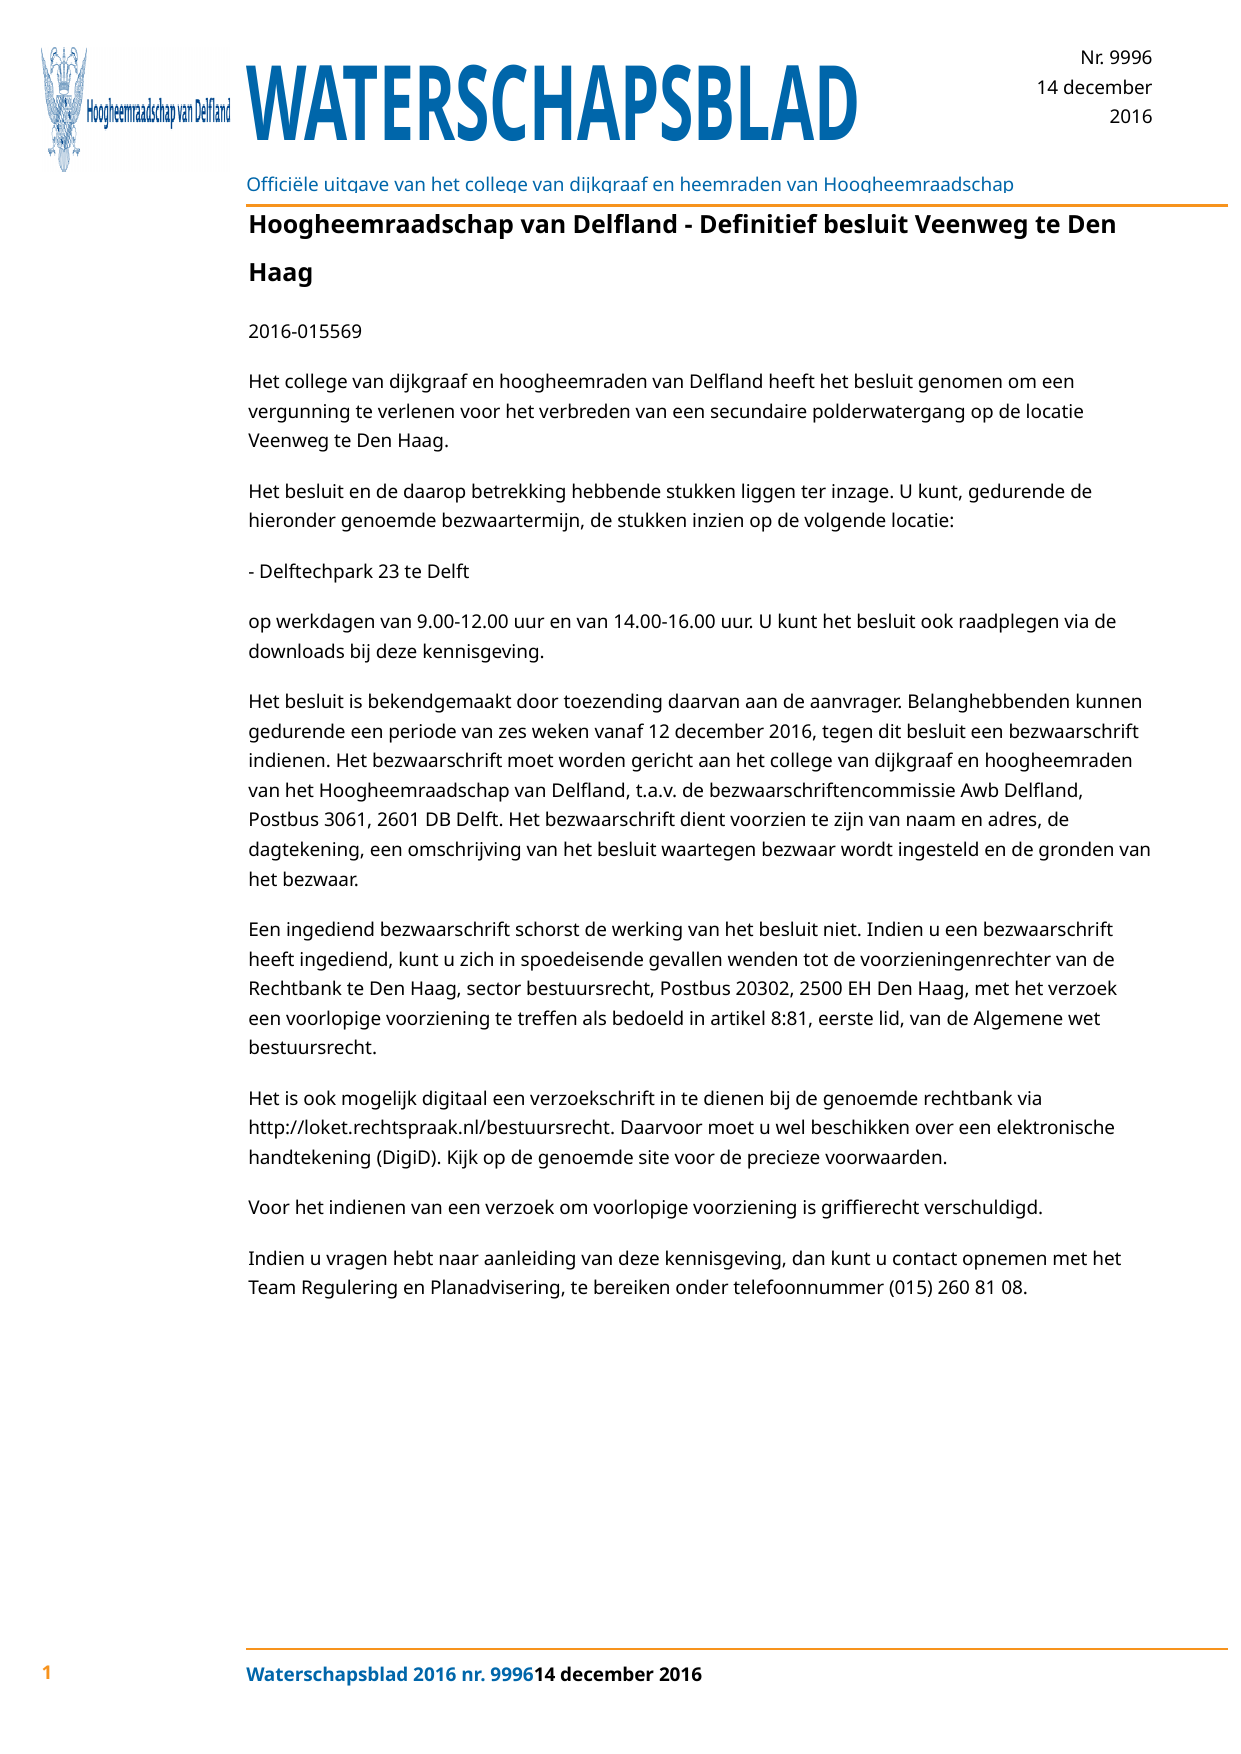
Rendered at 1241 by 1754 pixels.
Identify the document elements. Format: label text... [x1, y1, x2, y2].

text Voor het indienen van een verzoek om voorlopige voorziening is griffierecht verschuldigd. [248, 1194, 1152, 1220]
text Het besluit is bekendgemaakt door toezending daarvan aan de aanvrager. Belanghebbenden kunnen gedurende een periode van zes weken vanaf 12 december 2016, tegen dit besluit een bezwaarschrift indienen. Het bezwaarschrift moet worden gericht aan het college van dijkgraaf en hoogheemraden van het Hoogheemraadschap van Delfland, t.a.v. de bezwaarschriftencommissie Awb Delfland, Postbus 3061, 2601 DB Delft. Het bezwaarschrift dient voorzien te zijn van naam en adres, de dagtekening, een omschrijving van het besluit waartegen bezwaar wordt ingesteld en de gronden van het bezwaar. [248, 688, 1152, 892]
text Het besluit en de daarop betrekking hebbende stukken liggen ter inzage. U kunt, gedurende de hieronder genoemde bezwaartermijn, de stukken inzien op de volgende locatie: [248, 478, 1152, 533]
text Het is ook mogelijk digitaal een verzoekschrift in te dienen bij de genoemde rechtbank via http://loket.rechtspraak.nl/bestuursrecht. Daarvoor moet u wel beschikken over een elektronische handtekening (DigiD). Kijk op de genoemde site voor de precieze voorwaarden. [248, 1085, 1152, 1170]
picture [41, 47, 231, 172]
text op werkdagen van 9.00-12.00 uur en van 14.00-16.00 uur. U kunt het besluit ook raadplegen via de downloads bij deze kennisgeving. [248, 608, 1152, 664]
text 2016-015569 [248, 318, 1152, 344]
text Hoogheemraadschap van Delfland - Definitief besluit Veenweg te Den Haag [248, 207, 1152, 288]
text Het college van dijkgraaf en hoogheemraden van Delfland heeft het besluit genomen om een vergunning te verlenen voor het verbreden van een secundaire polderwatergang op de locatie Veenweg te Den Haag. [248, 368, 1152, 453]
text Indien u vragen hebt naar aanleiding van deze kennisgeving, dan kunt u contact opnemen met het Team Regulering en Planadvisering, te bereiken onder telefoonnummer (015) 260 81 08. [248, 1245, 1152, 1300]
text - Delftechpark 23 te Delft [248, 558, 1152, 584]
text Een ingediend bezwaarschrift schorst de werking van het besluit niet. Indien u een bezwaarschrift heeft ingediend, kunt u zich in spoedeisende gevallen wenden tot de voorzieningenrechter van de Rechtbank te Den Haag, sector bestuursrecht, Postbus 20302, 2500 EH Den Haag, met het verzoek een voorlopige voorziening te treffen als bedoeld in artikel 8:81, eerste lid, van de Algemene wet bestuursrecht. [248, 916, 1152, 1060]
